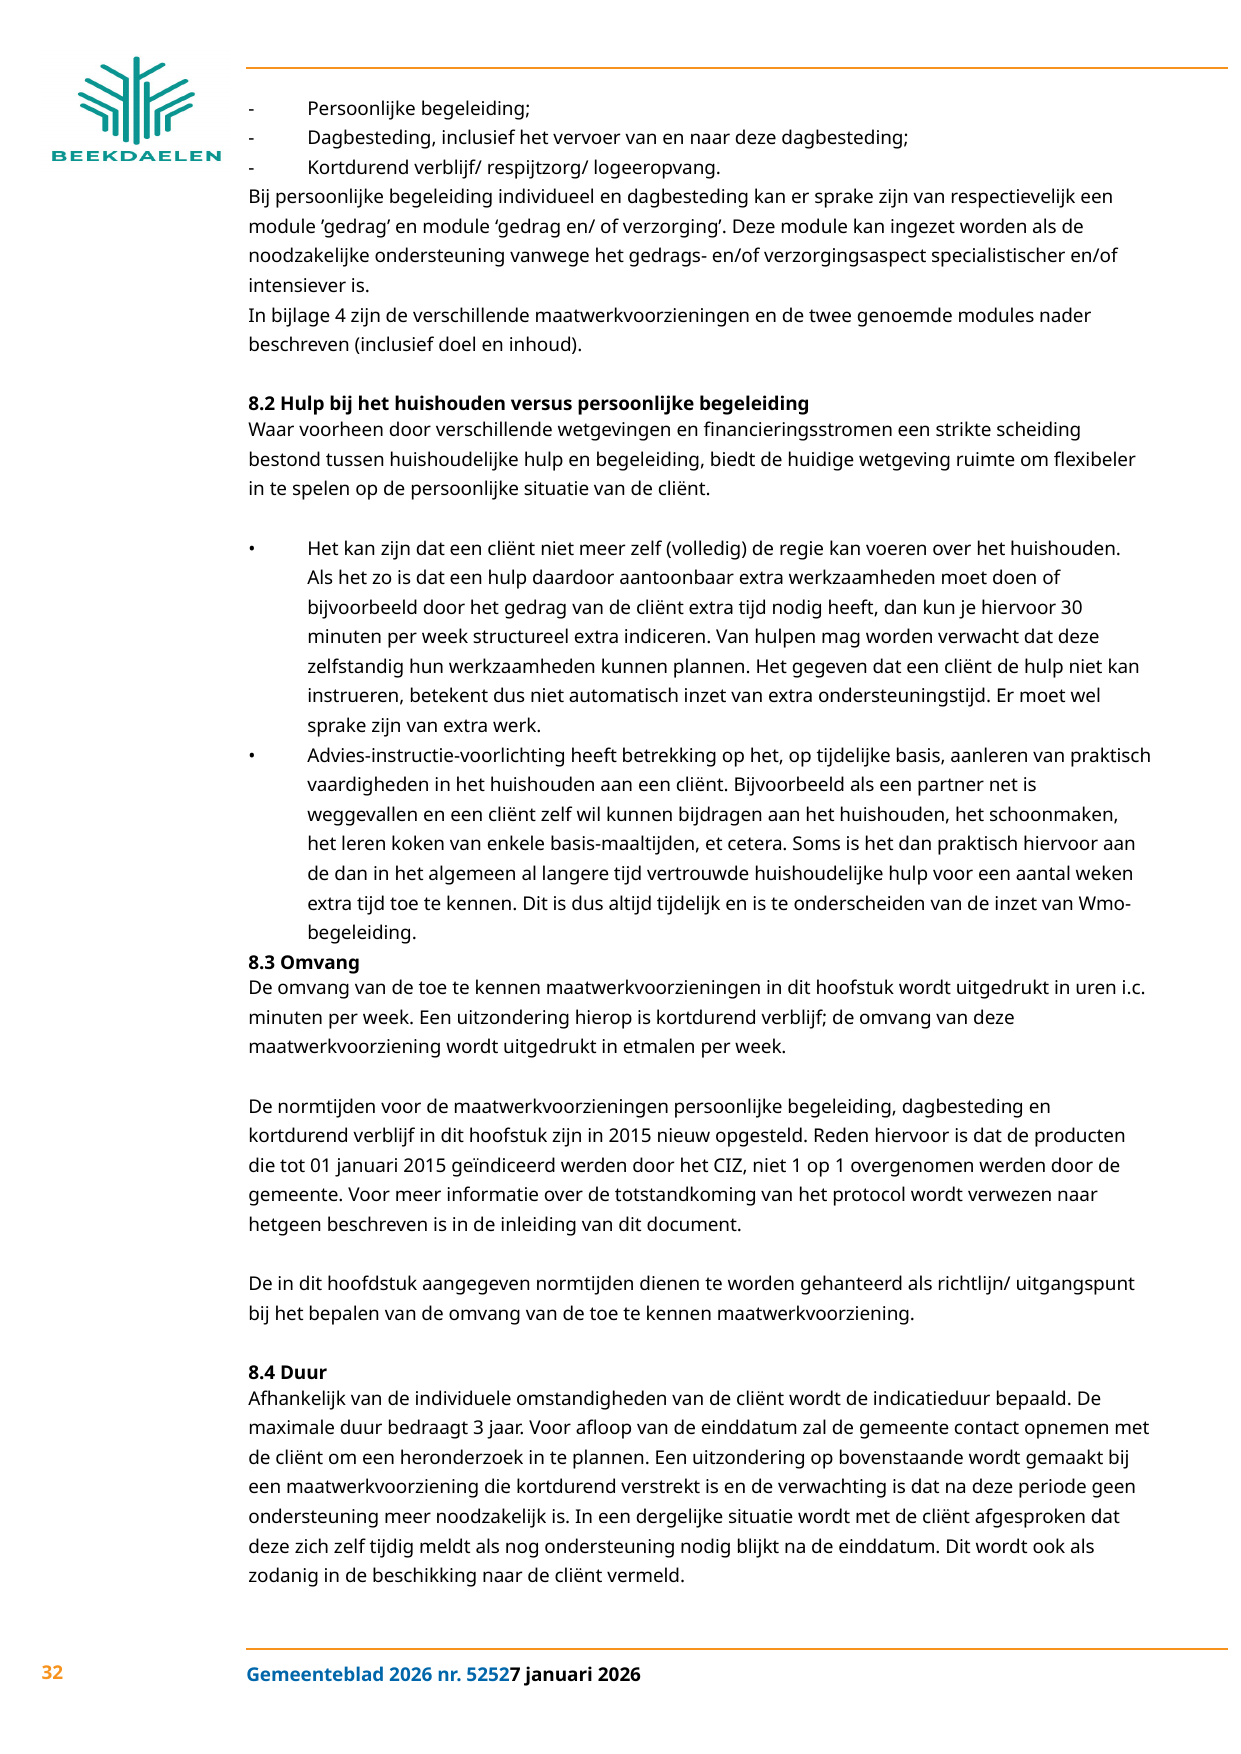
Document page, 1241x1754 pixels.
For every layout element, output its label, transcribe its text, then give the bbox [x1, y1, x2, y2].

picture [41, 47, 231, 172]
list Het kan zijn dat een cliënt niet meer zelf (volledig) de regie kan voeren over het huishouden. Als het zo is dat een hulp daardoor aantoonbaar extra werkzaamheden moet doen of bijvoorbeeld door het gedrag van de cliënt extra tijd nodig heeft, dan kun je hiervoor 30 minuten per week structureel extra indiceren. Van hulpen mag worden verwacht dat deze zelfstandig hun werkzaamheden kunnen plannen. Het gegeven dat een cliënt de hulp niet kan instrueren, betekent dus niet automatisch inzet van extra ondersteuningstijd. Er moet wel sprake zijn van extra werk. [248, 535, 1152, 738]
text 8.4 Duur [248, 1359, 1152, 1385]
text Waar voorheen door verschillende wetgevingen en financieringsstromen een strikte scheiding bestond tussen huishoudelijke hulp en begeleiding, biedt de huidige wetgeving ruimte om flexibeler in te spelen op de persoonlijke situatie van de cliënt. [248, 416, 1152, 501]
text In bijlage 4 zijn de verschillende maatwerkvoorzieningen en de twee genoemde modules nader beschreven (inclusief doel en inhoud). [248, 302, 1152, 357]
text De omvang van de toe te kennen maatwerkvoorzieningen in dit hoofstuk wordt uitgedrukt in uren i.c. minuten per week. Een uitzondering hierop is kortdurend verblijf; de omvang van deze maatwerkvoorziening wordt uitgedrukt in etmalen per week. [248, 974, 1152, 1059]
text De in dit hoofdstuk aangegeven normtijden dienen te worden gehanteerd als richtlijn/ uitgangspunt bij het bepalen van de omvang van de toe te kennen maatwerkvoorziening. [248, 1270, 1152, 1326]
text 8.2 Hulp bij het huishouden versus persoonlijke begeleiding [248, 391, 1152, 416]
text Bij persoonlijke begeleiding individueel en dagbesteding kan er sprake zijn van respectievelijk een module ’gedrag’ en module ‘gedrag en/ of verzorging’. Deze module kan ingezet worden als de noodzakelijke ondersteuning vanwege het gedrags- en/of verzorgingsaspect specialistischer en/of intensiever is. [248, 183, 1152, 298]
text Afhankelijk van de individuele omstandigheden van de cliënt wordt de indicatieduur bepaald. De maximale duur bedraagt 3 jaar. Voor afloop van de einddatum zal de gemeente contact opnemen met de cliënt om een heronderzoek in te plannen. Een uitzondering op bovenstaande wordt gemaakt bij een maatwerkvoorziening die kortdurend verstrekt is en de verwachting is dat na deze periode geen ondersteuning meer noodzakelijk is. In een dergelijke situatie wordt met de cliënt afgesproken dat deze zich zelf tijdig meldt als nog ondersteuning nodig blijkt na de einddatum. Dit wordt ook als zodanig in de beschikking naar de cliënt vermeld. [248, 1385, 1152, 1588]
text De normtijden voor de maatwerkvoorzieningen persoonlijke begeleiding, dagbesteding en kortdurend verblijf in dit hoofstuk zijn in 2015 nieuw opgesteld. Reden hiervoor is dat de producten die tot 01 januari 2015 geïndiceerd werden door het CIZ, niet 1 op 1 overgenomen werden door de gemeente. Voor meer informatie over de totstandkoming van het protocol wordt verwezen naar hetgeen beschreven is in de inleiding van dit document. [248, 1093, 1152, 1237]
text 8.3 Omvang [248, 949, 1152, 974]
list Kortdurend verblijf/ respijtzorg/ logeeropvang. [248, 154, 1152, 180]
list Advies-instructie-voorlichting heeft betrekking op het, op tijdelijke basis, aanleren van praktisch vaardigheden in het huishouden aan een cliënt. Bijvoorbeeld als een partner net is weggevallen en een cliënt zelf wil kunnen bijdragen aan het huishouden, het schoonmaken, het leren koken van enkele basis-maaltijden, et cetera. Soms is het dan praktisch hiervoor aan de dan in het algemeen al langere tijd vertrouwde huishoudelijke hulp voor een aantal weken extra tijd toe te kennen. Dit is dus altijd tijdelijk en is te onderscheiden van de inzet van Wmo-begeleiding. [248, 742, 1152, 945]
list Dagbesteding, inclusief het vervoer van en naar deze dagbesteding; [248, 124, 1152, 150]
list Persoonlijke begeleiding; [248, 95, 1152, 121]
